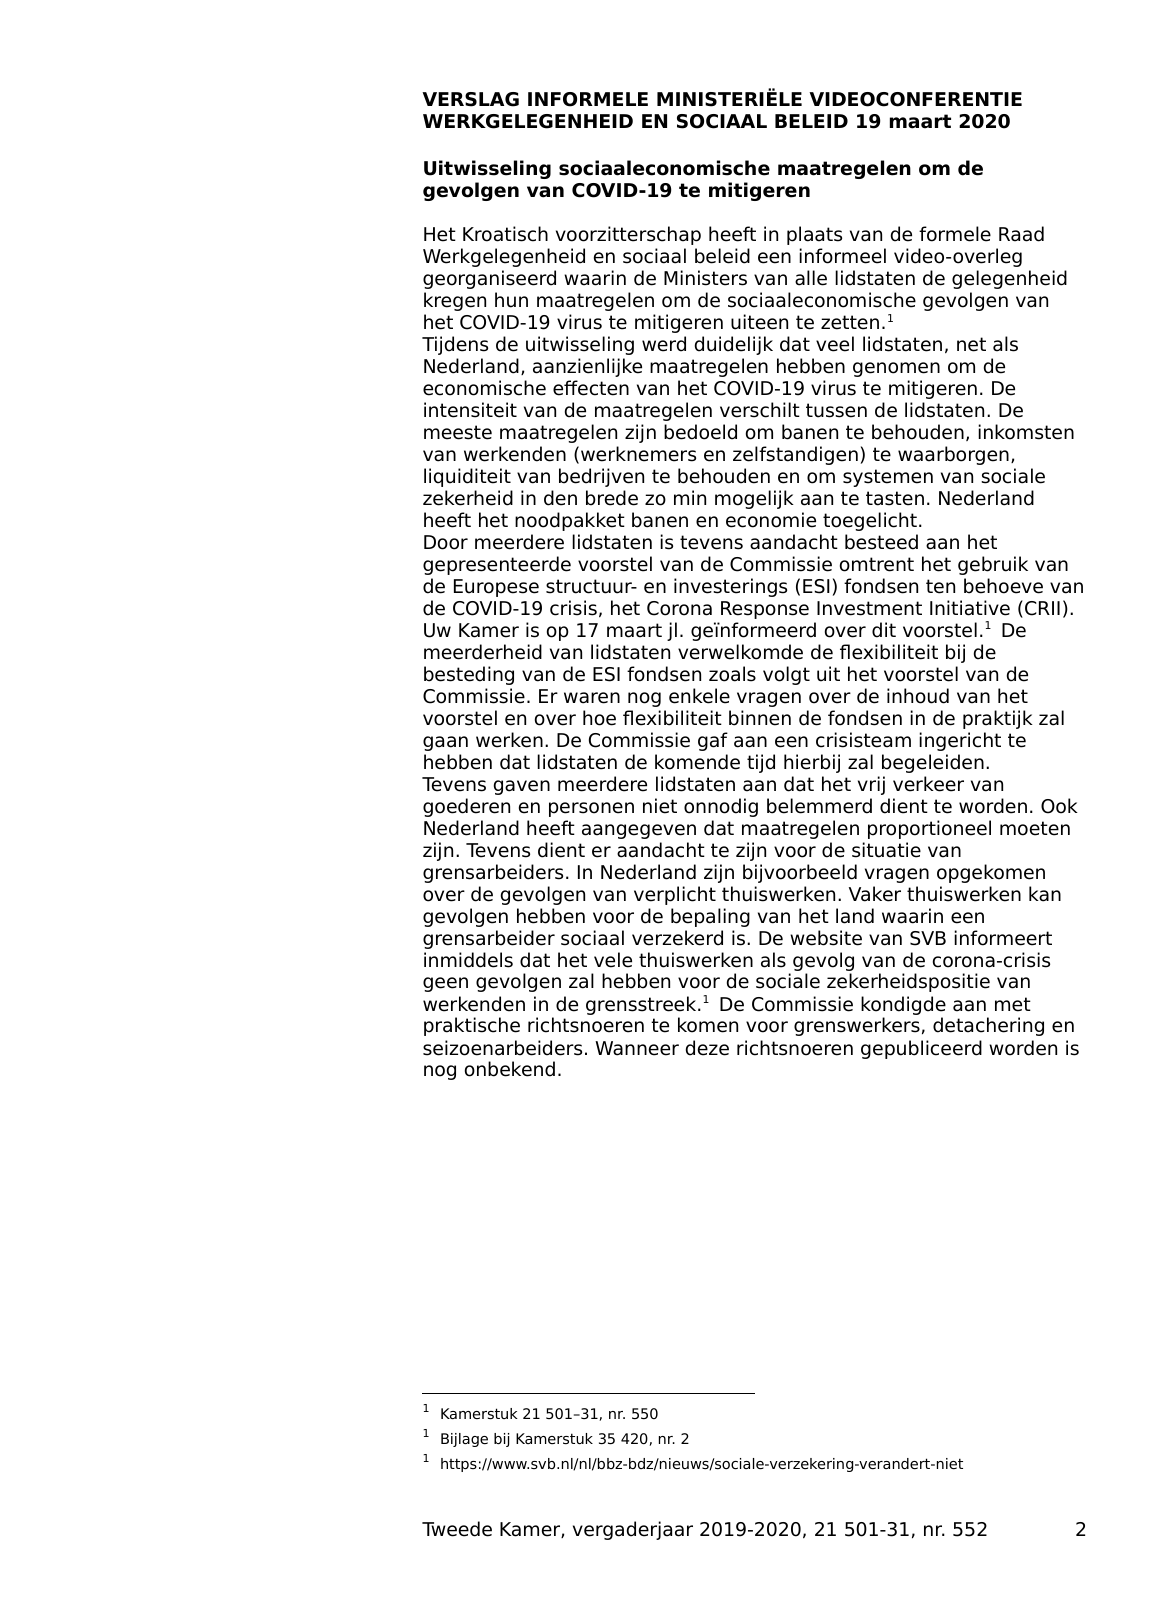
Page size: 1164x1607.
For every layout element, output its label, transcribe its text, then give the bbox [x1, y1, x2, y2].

text Kamerstuk 21 501–31, nr. 550 [422, 1402, 1087, 1424]
text Door meerdere lidstaten is tevens aandacht besteed aan het gepresenteerde voorstel van de Commissie omtrent het gebruik van de Europese structuur- en investerings (ESI) fondsen ten behoeve van de COVID-19 crisis, het Corona Response Investment Initiative (CRII). Uw Kamer is op 17 maart jl. geïnformeerd over dit voorstel. De meerderheid van lidstaten verwelkomde de flexibiliteit bij de besteding van de ESI fondsen zoals volgt uit het voorstel van de Commissie. Er waren nog enkele vragen over de inhoud van het voorstel en over hoe flexibiliteit binnen de fondsen in de praktijk zal gaan werken. De Commissie gaf aan een crisisteam ingericht te hebben dat lidstaten de komende tijd hierbij zal begeleiden. [422, 532, 1087, 774]
text Tijdens de uitwisseling werd duidelijk dat veel lidstaten, net als Nederland, aanzienlijke maatregelen hebben genomen om de economische effecten van het COVID-19 virus te mitigeren. De intensiteit van de maatregelen verschilt tussen de lidstaten. De meeste maatregelen zijn bedoeld om banen te behouden, inkomsten van werkenden (werknemers en zelfstandigen) te waarborgen, liquiditeit van bedrijven te behouden en om systemen van sociale zekerheid in den brede zo min mogelijk aan te tasten. Nederland heeft het noodpakket banen en economie toegelicht. [422, 334, 1087, 532]
subtitle Uitwisseling sociaaleconomische maatregelen om de gevolgen van COVID-19 te mitigeren [422, 158, 1087, 202]
text Bijlage bij Kamerstuk 35 420, nr. 2 [422, 1427, 1087, 1449]
text Het Kroatisch voorzitterschap heeft in plaats van de formele Raad Werkgelegenheid en sociaal beleid een informeel video-overleg georganiseerd waarin de Ministers van alle lidstaten de gelegenheid kregen hun maatregelen om de sociaaleconomische gevolgen van het COVID-19 virus te mitigeren uiteen te zetten. [422, 224, 1087, 334]
text Tevens gaven meerdere lidstaten aan dat het vrij verkeer van goederen en personen niet onnodig belemmerd dient te worden. Ook Nederland heeft aangegeven dat maatregelen proportioneel moeten zijn. Tevens dient er aandacht te zijn voor de situatie van grensarbeiders. In Nederland zijn bijvoorbeeld vragen opgekomen over de gevolgen van verplicht thuiswerken. Vaker thuiswerken kan gevolgen hebben voor de bepaling van het land waarin een grensarbeider sociaal verzekerd is. De website van SVB informeert inmiddels dat het vele thuiswerken als gevolg van de corona-crisis geen gevolgen zal hebben voor de sociale zekerheidspositie van werkenden in de grensstreek. De Commissie kondigde aan met praktische richtsnoeren te komen voor grenswerkers, detachering en seizoenarbeiders. Wanneer deze richtsnoeren gepubliceerd worden is nog onbekend. [422, 774, 1087, 1081]
text https://www.svb.nl/nl/bbz-bdz/nieuws/sociale-verzekering-verandert-niet [422, 1452, 1087, 1474]
subtitle VERSLAG INFORMELE MINISTERIËLE VIDEOCONFERENTIE WERKGELEGENHEID EN SOCIAAL BELEID 19 maart 2020 [422, 89, 1087, 133]
